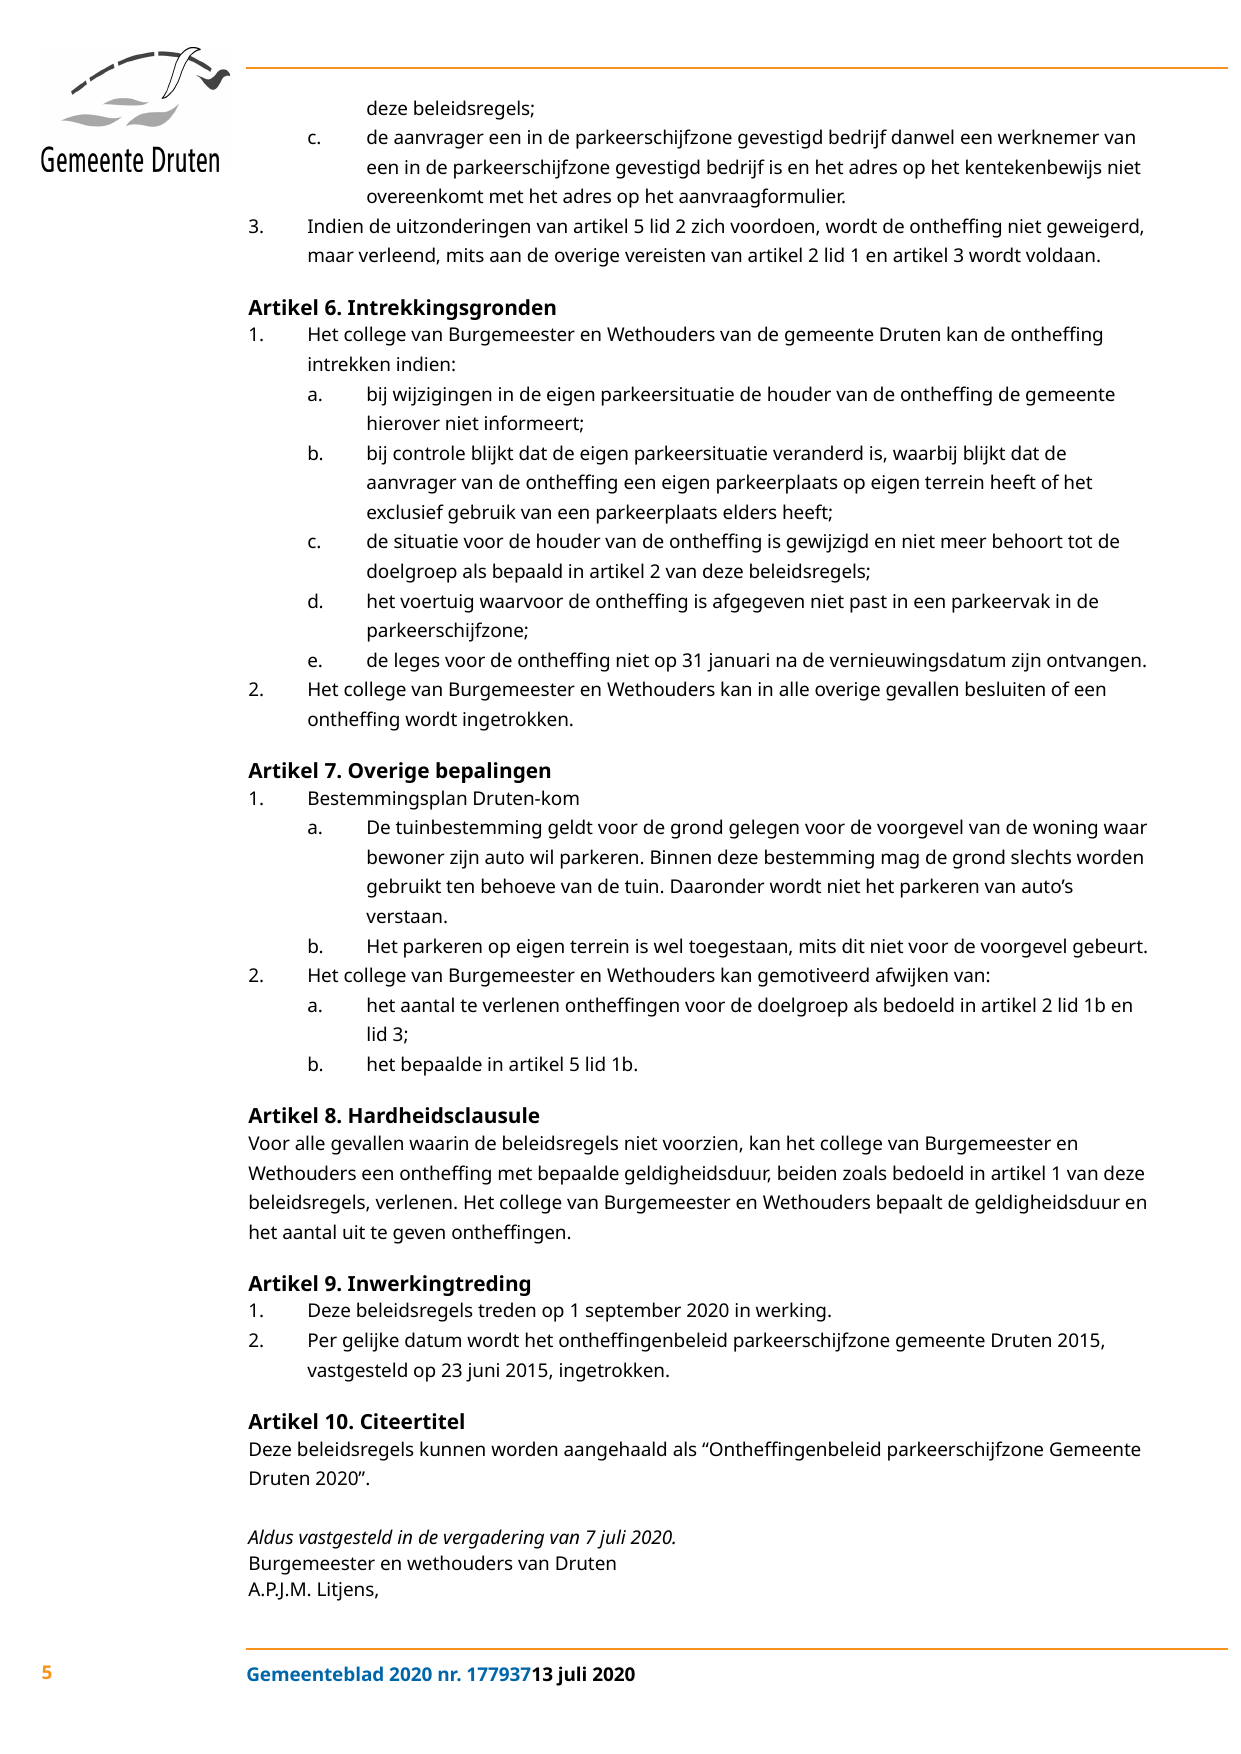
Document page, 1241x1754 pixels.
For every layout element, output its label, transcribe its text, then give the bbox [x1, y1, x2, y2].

text Deze beleidsregels kunnen worden aangehaald als “Ontheffingenbeleid parkeerschijfzone Gemeente Druten 2020”. [248, 1436, 1152, 1491]
list Indien de uitzonderingen van artikel 5 lid 2 zich voordoen, wordt de ontheffing niet geweigerd, maar verleend, mits aan de overige vereisten van artikel 2 lid 1 en artikel 3 wordt voldaan. [248, 213, 1152, 268]
text Artikel 10. Citeertitel [248, 1407, 1152, 1436]
list Bestemmingsplan Druten-kom [248, 785, 1152, 811]
list het bepaalde in artikel 5 lid 1b. [307, 1051, 1152, 1077]
text Artikel 6. Intrekkingsgronden [248, 293, 1152, 322]
list bij wijzigingen in de eigen parkeersituatie de houder van de ontheffing de gemeente hierover niet informeert; [307, 381, 1152, 436]
list Het college van Burgemeester en Wethouders van de gemeente Druten kan de ontheffing intrekken indien: [248, 322, 1152, 377]
text Artikel 9. Inwerkingtreding [248, 1269, 1152, 1298]
text Burgemeester en wethouders van Druten [248, 1550, 1152, 1576]
text Artikel 7. Overige bepalingen [248, 757, 1152, 785]
list Het college van Burgemeester en Wethouders kan in alle overige gevallen besluiten of een ontheffing wordt ingetrokken. [248, 677, 1152, 732]
list de aanvrager een in de parkeerschijfzone gevestigd bedrijf danwel een werknemer van een in de parkeerschijfzone gevestigd bedrijf is en het adres op het kentekenbewijs niet overeenkomt met het adres op het aanvraagformulier. [307, 124, 1152, 209]
picture [41, 47, 231, 172]
text Artikel 8. Hardheidsclausule [248, 1102, 1152, 1130]
list Deze beleidsregels treden op 1 september 2020 in werking. [248, 1298, 1152, 1323]
list Het parkeren op eigen terrein is wel toegestaan, mits dit niet voor de voorgevel gebeurt. [307, 933, 1152, 959]
list bij controle blijkt dat de eigen parkeersituatie veranderd is, waarbij blijkt dat de aanvrager van de ontheffing een eigen parkeerplaats op eigen terrein heeft of het exclusief gebruik van een parkeerplaats elders heeft; [307, 440, 1152, 525]
list De tuinbestemming geldt voor de grond gelegen voor de voorgevel van de woning waar bewoner zijn auto wil parkeren. Binnen deze bestemming mag de grond slechts worden gebruikt ten behoeve van de tuin. Daaronder wordt niet het parkeren van auto’s verstaan. [307, 814, 1152, 929]
text A.P.J.M. Litjens, [248, 1576, 1152, 1602]
list de situatie voor de houder van de ontheffing is gewijzigd en niet meer behoort tot de doelgroep als bepaald in artikel 2 van deze beleidsregels; [307, 529, 1152, 584]
list deze beleidsregels; [307, 95, 1152, 121]
list het voertuig waarvoor de ontheffing is afgegeven niet past in een parkeervak in de parkeerschijfzone; [307, 588, 1152, 643]
list Per gelijke datum wordt het ontheffingenbeleid parkeerschijfzone gemeente Druten 2015, vastgesteld op 23 juni 2015, ingetrokken. [248, 1327, 1152, 1383]
list de leges voor de ontheffing niet op 31 januari na de vernieuwingsdatum zijn ontvangen. [307, 647, 1152, 673]
text Aldus vastgesteld in de vergadering van 7 juli 2020. [248, 1524, 1152, 1550]
list Het college van Burgemeester en Wethouders kan gemotiveerd afwijken van: [248, 962, 1152, 988]
text Voor alle gevallen waarin de beleidsregels niet voorzien, kan het college van Burgemeester en Wethouders een ontheffing met bepaalde geldigheidsduur, beiden zoals bedoeld in artikel 1 van deze beleidsregels, verlenen. Het college van Burgemeester en Wethouders bepaalt de geldigheidsduur en het aantal uit te geven ontheffingen. [248, 1130, 1152, 1244]
list het aantal te verlenen ontheffingen voor de doelgroep als bedoeld in artikel 2 lid 1b en lid 3; [307, 992, 1152, 1047]
